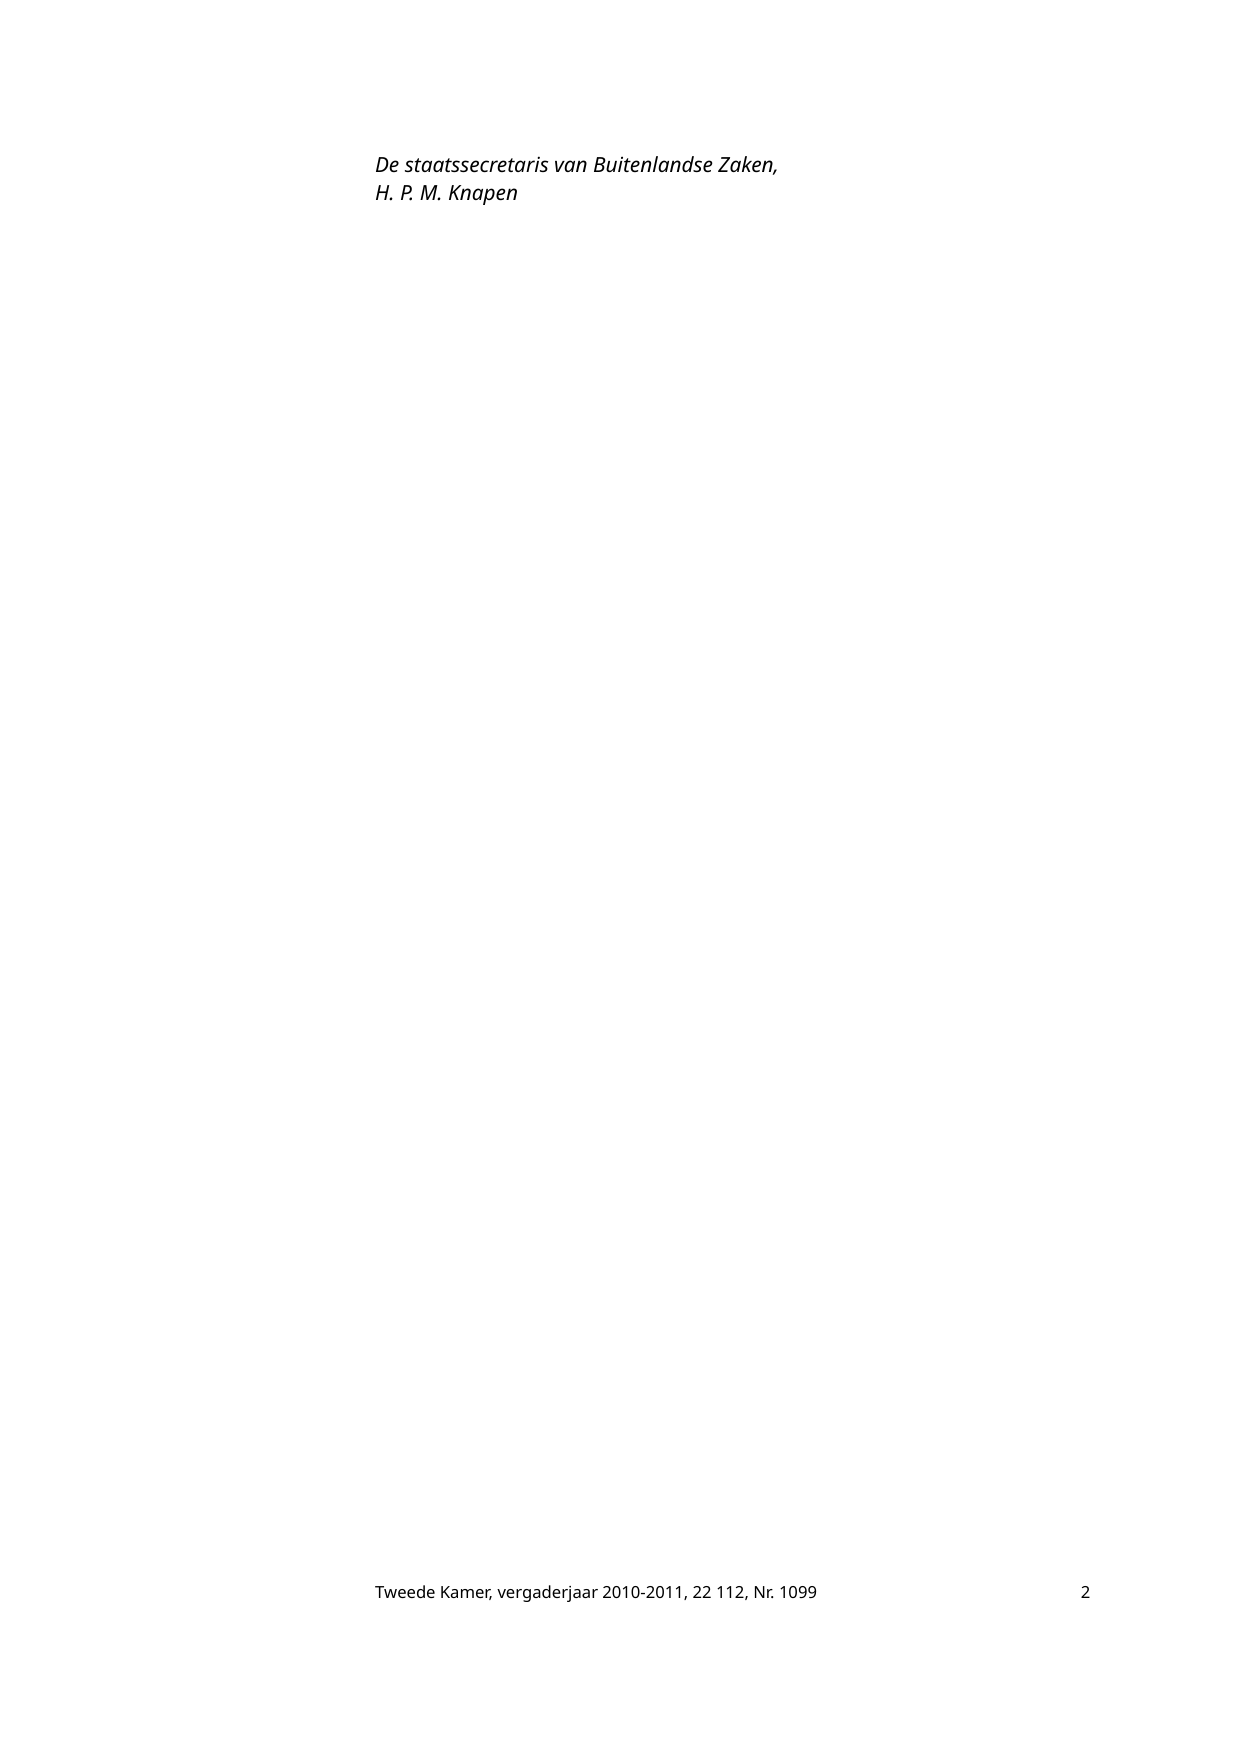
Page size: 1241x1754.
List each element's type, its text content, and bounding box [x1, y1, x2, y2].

text H. P. M. Knapen [375, 178, 1090, 207]
text De staatssecretaris van Buitenlandse Zaken, [375, 150, 1090, 178]
